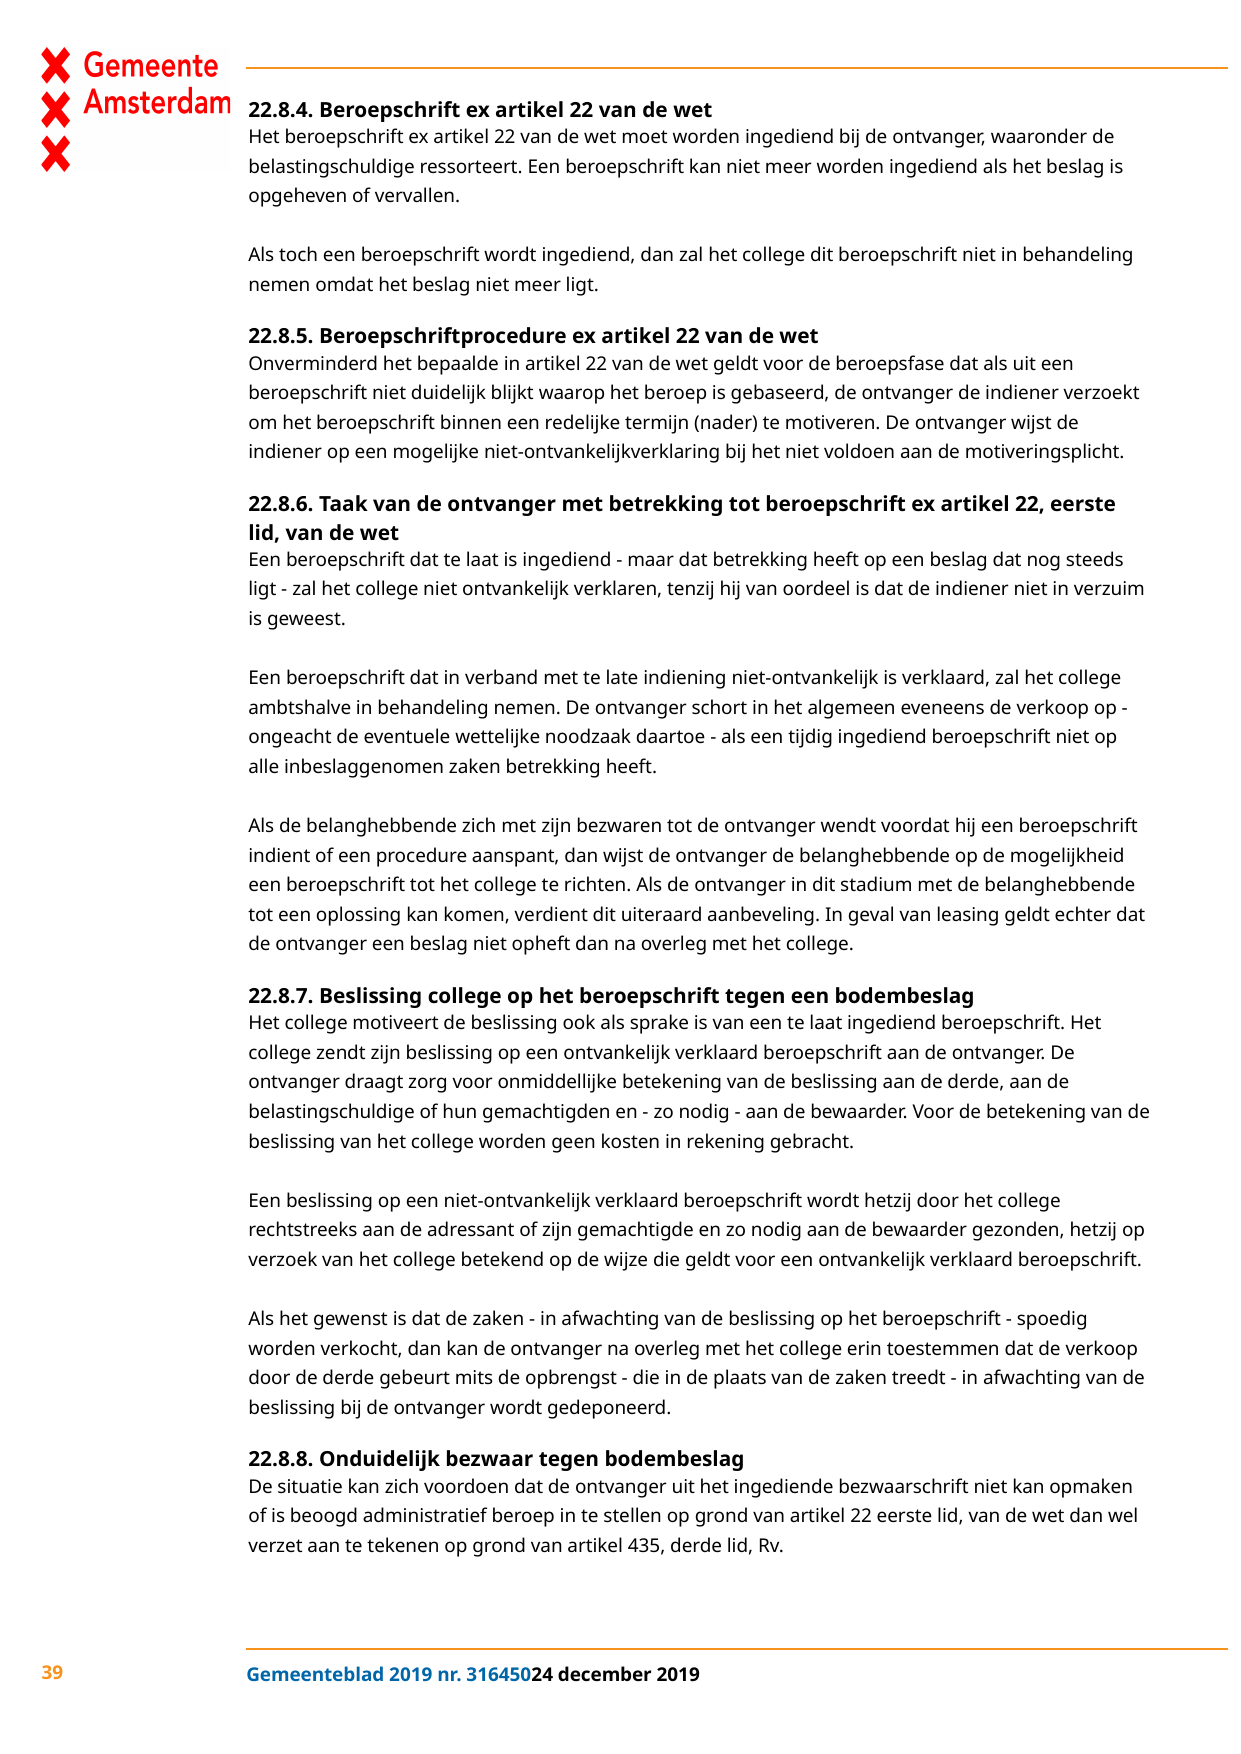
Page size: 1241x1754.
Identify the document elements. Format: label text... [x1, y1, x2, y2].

text 22.8.5. Beroepschriftprocedure ex artikel 22 van de wet [248, 322, 1152, 350]
picture [41, 47, 231, 172]
text Als de belanghebbende zich met zijn bezwaren tot de ontvanger wendt voordat hij een beroepschrift indient of een procedure aanspant, dan wijst de ontvanger de belanghebbende op de mogelijkheid een beroepschrift tot het college te richten. Als de ontvanger in dit stadium met de belanghebbende tot een oplossing kan komen, verdient dit uiteraard aanbeveling. In geval van leasing geldt echter dat de ontvanger een beslag niet opheft dan na overleg met het college. [248, 812, 1152, 956]
text Onverminderd het bepaalde in artikel 22 van de wet geldt voor de beroepsfase dat als uit een beroepschrift niet duidelijk blijkt waarop het beroep is gebaseerd, de ontvanger de indiener verzoekt om het beroepschrift binnen een redelijke termijn (nader) te motiveren. De ontvanger wijst de indiener op een mogelijke niet-ontvankelijkverklaring bij het niet voldoen aan de motiveringsplicht. [248, 350, 1152, 464]
text Een beroepschrift dat te laat is ingediend - maar dat betrekking heeft op een beslag dat nog steeds ligt - zal het college niet ontvankelijk verklaren, tenzij hij van oordeel is dat de indiener niet in verzuim is geweest. [248, 546, 1152, 631]
text 22.8.6. Taak van de ontvanger met betrekking tot beroepschrift ex artikel 22, eerste lid, van de wet [248, 489, 1152, 546]
text Een beroepschrift dat in verband met te late indiening niet-ontvankelijk is verklaard, zal het college ambtshalve in behandeling nemen. De ontvanger schort in het algemeen eveneens de verkoop op - ongeacht de eventuele wettelijke noodzaak daartoe - als een tijdig ingediend beroepschrift niet op alle inbeslaggenomen zaken betrekking heeft. [248, 664, 1152, 779]
text 22.8.7. Beslissing college op het beroepschrift tegen een bodembeslag [248, 981, 1152, 1009]
text Het beroepschrift ex artikel 22 van de wet moet worden ingediend bij de ontvanger, waaronder de belastingschuldige ressorteert. Een beroepschrift kan niet meer worden ingediend als het beslag is opgeheven of vervallen. [248, 123, 1152, 208]
text De situatie kan zich voordoen dat de ontvanger uit het ingediende bezwaarschrift niet kan opmaken of is beoogd administratief beroep in te stellen op grond van artikel 22 eerste lid, van de wet dan wel verzet aan te tekenen op grond van artikel 435, derde lid, Rv. [248, 1473, 1152, 1558]
text Als toch een beroepschrift wordt ingediend, dan zal het college dit beroepschrift niet in behandeling nemen omdat het beslag niet meer ligt. [248, 242, 1152, 297]
text Het college motiveert de beslissing ook als sprake is van een te laat ingediend beroepschrift. Het college zendt zijn beslissing op een ontvankelijk verklaard beroepschrift aan de ontvanger. De ontvanger draagt zorg voor onmiddellijke betekening van de beslissing aan de derde, aan de belastingschuldige of hun gemachtigden en - zo nodig - aan de bewaarder. Voor de betekening van de beslissing van het college worden geen kosten in rekening gebracht. [248, 1009, 1152, 1153]
text 22.8.4. Beroepschrift ex artikel 22 van de wet [248, 95, 1152, 123]
text Als het gewenst is dat de zaken - in afwachting van de beslissing op het beroepschrift - spoedig worden verkocht, dan kan de ontvanger na overleg met het college erin toestemmen dat de verkoop door de derde gebeurt mits de opbrengst - die in de plaats van de zaken treedt - in afwachting van de beslissing bij de ontvanger wordt gedeponeerd. [248, 1305, 1152, 1420]
text Een beslissing op een niet-ontvankelijk verklaard beroepschrift wordt hetzij door het college rechtstreeks aan de adressant of zijn gemachtigde en zo nodig aan de bewaarder gezonden, hetzij op verzoek van het college betekend op de wijze die geldt voor een ontvankelijk verklaard beroepschrift. [248, 1187, 1152, 1272]
text 22.8.8. Onduidelijk bezwaar tegen bodembeslag [248, 1444, 1152, 1473]
